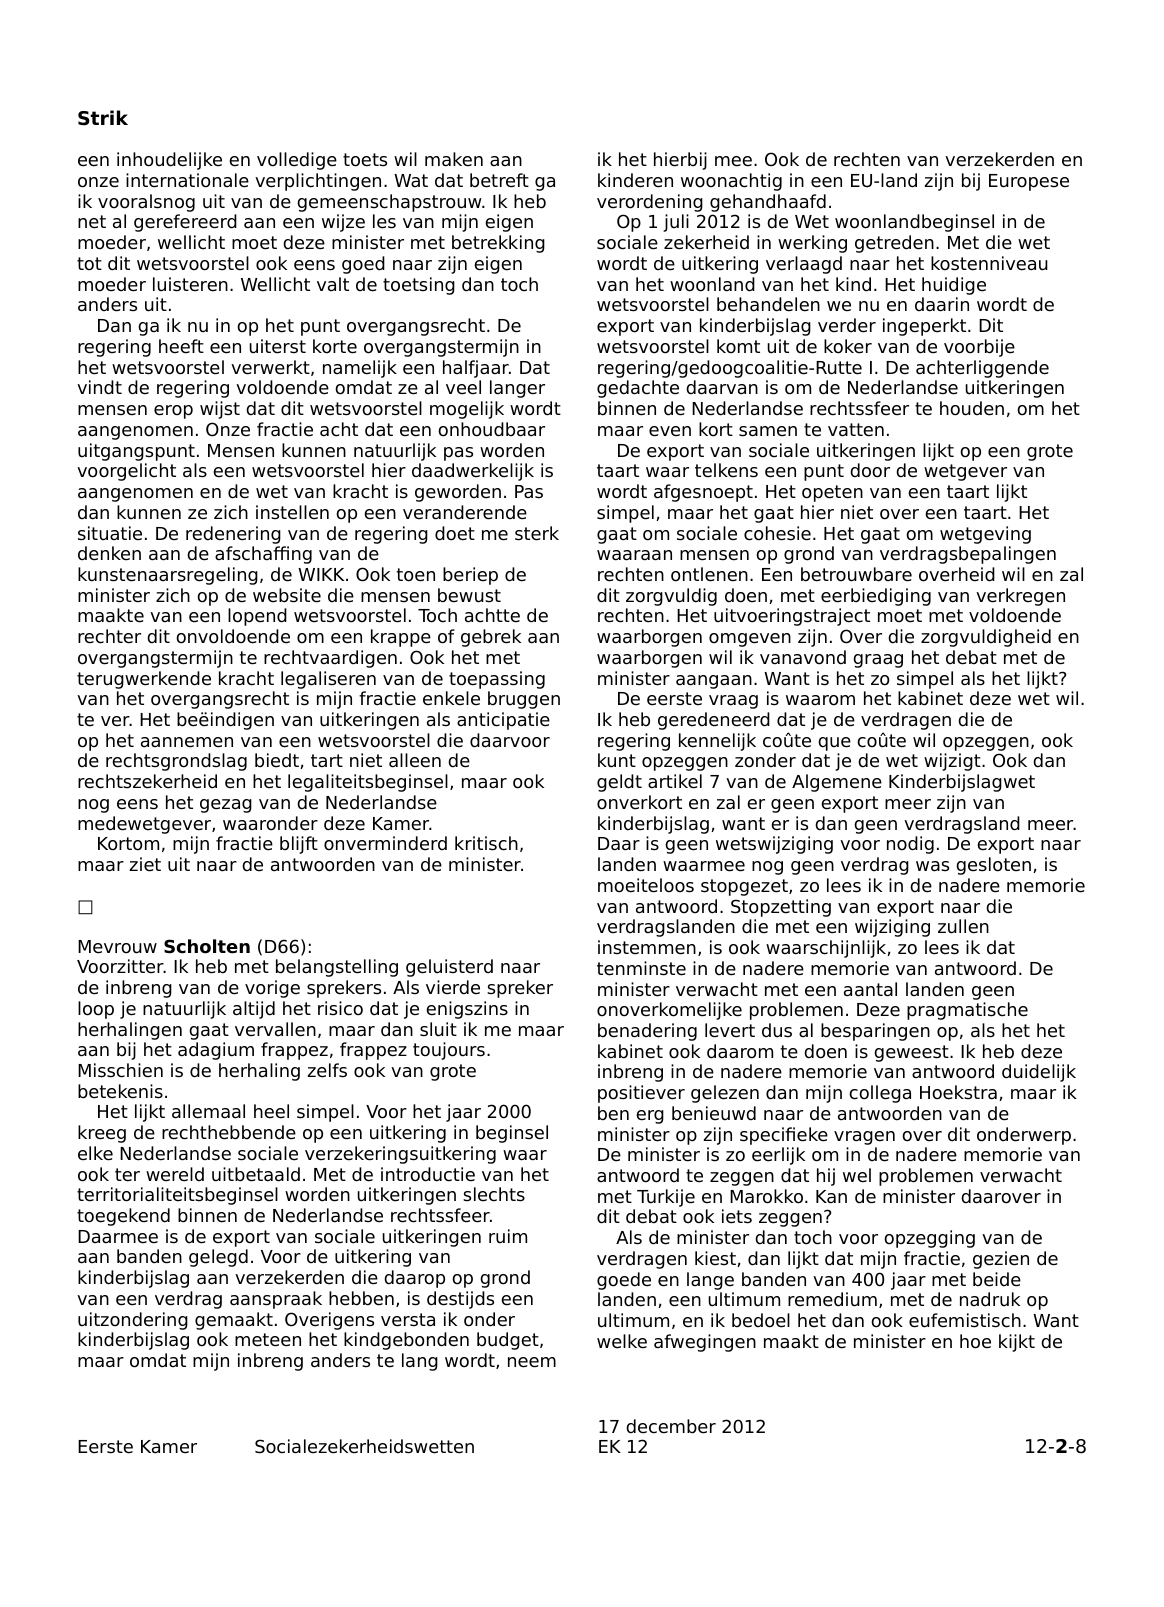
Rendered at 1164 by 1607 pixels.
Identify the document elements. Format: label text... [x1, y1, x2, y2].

text Het lijkt allemaal heel simpel. Voor het jaar 2000 kreeg de rechthebbende op een uitkering in beginsel elke Nederlandse sociale verzekeringsuitkering waar ook ter wereld uitbetaald. Met de introductie van het territorialiteitsbeginsel worden uitkeringen slechts toegekend binnen de Nederlandse rechtssfeer. Daarmee is de export van sociale uitkeringen ruim aan banden gelegd. Voor de uitkering van kinderbijslag aan verzekerden die daarop op grond van een verdrag aanspraak hebben, is destijds een uitzondering gemaakt. Overigens versta ik onder kinderbijslag ook meteen het kindgebonden budget, maar omdat mijn inbreng anders te lang wordt, neem [77, 1102, 567, 1372]
text De export van sociale uitkeringen lijkt op een grote taart waar telkens een punt door de wetgever van wordt afgesnoept. Het opeten van een taart lijkt simpel, maar het gaat hier niet over een taart. Het gaat om sociale cohesie. Het gaat om wetgeving waaraan mensen op grond van verdragsbepalingen rechten ontlenen. Een betrouwbare overheid wil en zal dit zorgvuldig doen, met eerbiediging van verkregen rechten. Het uitvoeringstraject moet met voldoende waarborgen omgeven zijn. Over die zorgvuldigheid en waarborgen wil ik vanavond graag het debat met de minister aangaan. Want is het zo simpel als het lijkt? [596, 440, 1087, 689]
text ik het hierbij mee. Ook de rechten van verzekerden en kinderen woonachtig in een EU-land zijn bij Europese verordening gehandhaafd. [596, 150, 1087, 212]
text Op 1 juli 2012 is de Wet woonlandbeginsel in de sociale zekerheid in werking getreden. Met die wet wordt de uitkering verlaagd naar het kostenniveau van het woonland van het kind. Het huidige wetsvoorstel behandelen we nu en daarin wordt de export van kinderbijslag verder ingeperkt. Dit wetsvoorstel komt uit de koker van de voorbije regering/gedoogcoalitie-Rutte I. De achterliggende gedachte daarvan is om de Nederlandse uitkeringen binnen de Nederlandse rechtssfeer te houden, om het maar even kort samen te vatten. [596, 212, 1087, 440]
text Voorzitter. Ik heb met belangstelling geluisterd naar de inbreng van de vorige sprekers. Als vierde spreker loop je natuurlijk altijd het risico dat je enigszins in herhalingen gaat vervallen, maar dan sluit ik me maar aan bij het adagium frappez, frappez toujours. Misschien is de herhaling zelfs ook van grote betekenis. [77, 957, 567, 1102]
text Mevrouw Scholten (D66): [77, 936, 567, 957]
text een inhoudelijke en volledige toets wil maken aan onze internationale verplichtingen. Wat dat betreft ga ik vooralsnog uit van de gemeenschapstrouw. Ik heb net al gerefereerd aan een wijze les van mijn eigen moeder, wellicht moet deze minister met betrekking tot dit wetsvoorstel ook eens goed naar zijn eigen moeder luisteren. Wellicht valt de toetsing dan toch anders uit. [77, 150, 567, 316]
text Dan ga ik nu in op het punt overgangsrecht. De regering heeft een uiterst korte overgangstermijn in het wetsvoorstel verwerkt, namelijk een halfjaar. Dat vindt de regering voldoende omdat ze al veel langer mensen erop wijst dat dit wetsvoorstel mogelijk wordt aangenomen. Onze fractie acht dat een onhoudbaar uitgangspunt. Mensen kunnen natuurlijk pas worden voorgelicht als een wetsvoorstel hier daadwerkelijk is aangenomen en de wet van kracht is geworden. Pas dan kunnen ze zich instellen op een veranderende situatie. De redenering van de regering doet me sterk denken aan de afschaffing van de kunstenaarsregeling, de WIKK. Ook toen beriep de minister zich op de website die mensen bewust maakte van een lopend wetsvoorstel. Toch achtte de rechter dit onvoldoende om een krappe of gebrek aan overgangstermijn te rechtvaardigen. Ook het met terugwerkende kracht legaliseren van de toepassing van het overgangsrecht is mijn fractie enkele bruggen te ver. Het beëindigen van uitkeringen als anticipatie op het aannemen van een wetsvoorstel die daarvoor de rechtsgrondslag biedt, tart niet alleen de rechtszekerheid en het legaliteitsbeginsel, maar ook nog eens het gezag van de Nederlandse medewetgever, waaronder deze Kamer. [77, 316, 567, 834]
text Als de minister dan toch voor opzegging van de verdragen kiest, dan lijkt dat mijn fractie, gezien de goede en lange banden van 400 jaar met beide landen, een ultimum remedium, met de nadruk op ultimum, en ik bedoel het dan ook eufemistisch. Want welke afwegingen maakt de minister en hoe kijkt de [596, 1228, 1087, 1352]
text Kortom, mijn fractie blijft onverminderd kritisch, maar ziet uit naar de antwoorden van de minister. [77, 834, 567, 876]
text De eerste vraag is waarom het kabinet deze wet wil. Ik heb geredeneerd dat je de verdragen die de regering kennelijk coûte que coûte wil opzeggen, ook kunt opzeggen zonder dat je de wet wijzigt. Ook dan geldt artikel 7 van de Algemene Kinderbijslagwet onverkort en zal er geen export meer zijn van kinderbijslag, want er is dan geen verdragsland meer. Daar is geen wetswijziging voor nodig. De export naar landen waarmee nog geen verdrag was gesloten, is moeiteloos stopgezet, zo lees ik in de nadere memorie van antwoord. Stopzetting van export naar die verdragslanden die met een wijziging zullen instemmen, is ook waarschijnlijk, zo lees ik dat tenminste in de nadere memorie van antwoord. De minister verwacht met een aantal landen geen onoverkomelijke problemen. Deze pragmatische benadering levert dus al besparingen op, als het het kabinet ook daarom te doen is geweest. Ik heb deze inbreng in de nadere memorie van antwoord duidelijk positiever gelezen dan mijn collega Hoekstra, maar ik ben erg benieuwd naar de antwoorden van de minister op zijn specifieke vragen over dit onderwerp. De minister is zo eerlijk om in de nadere memorie van antwoord te zeggen dat hij wel problemen verwacht met Turkije en Marokko. Kan de minister daarover in dit debat ook iets zeggen? [596, 689, 1087, 1228]
text □ [77, 896, 567, 916]
